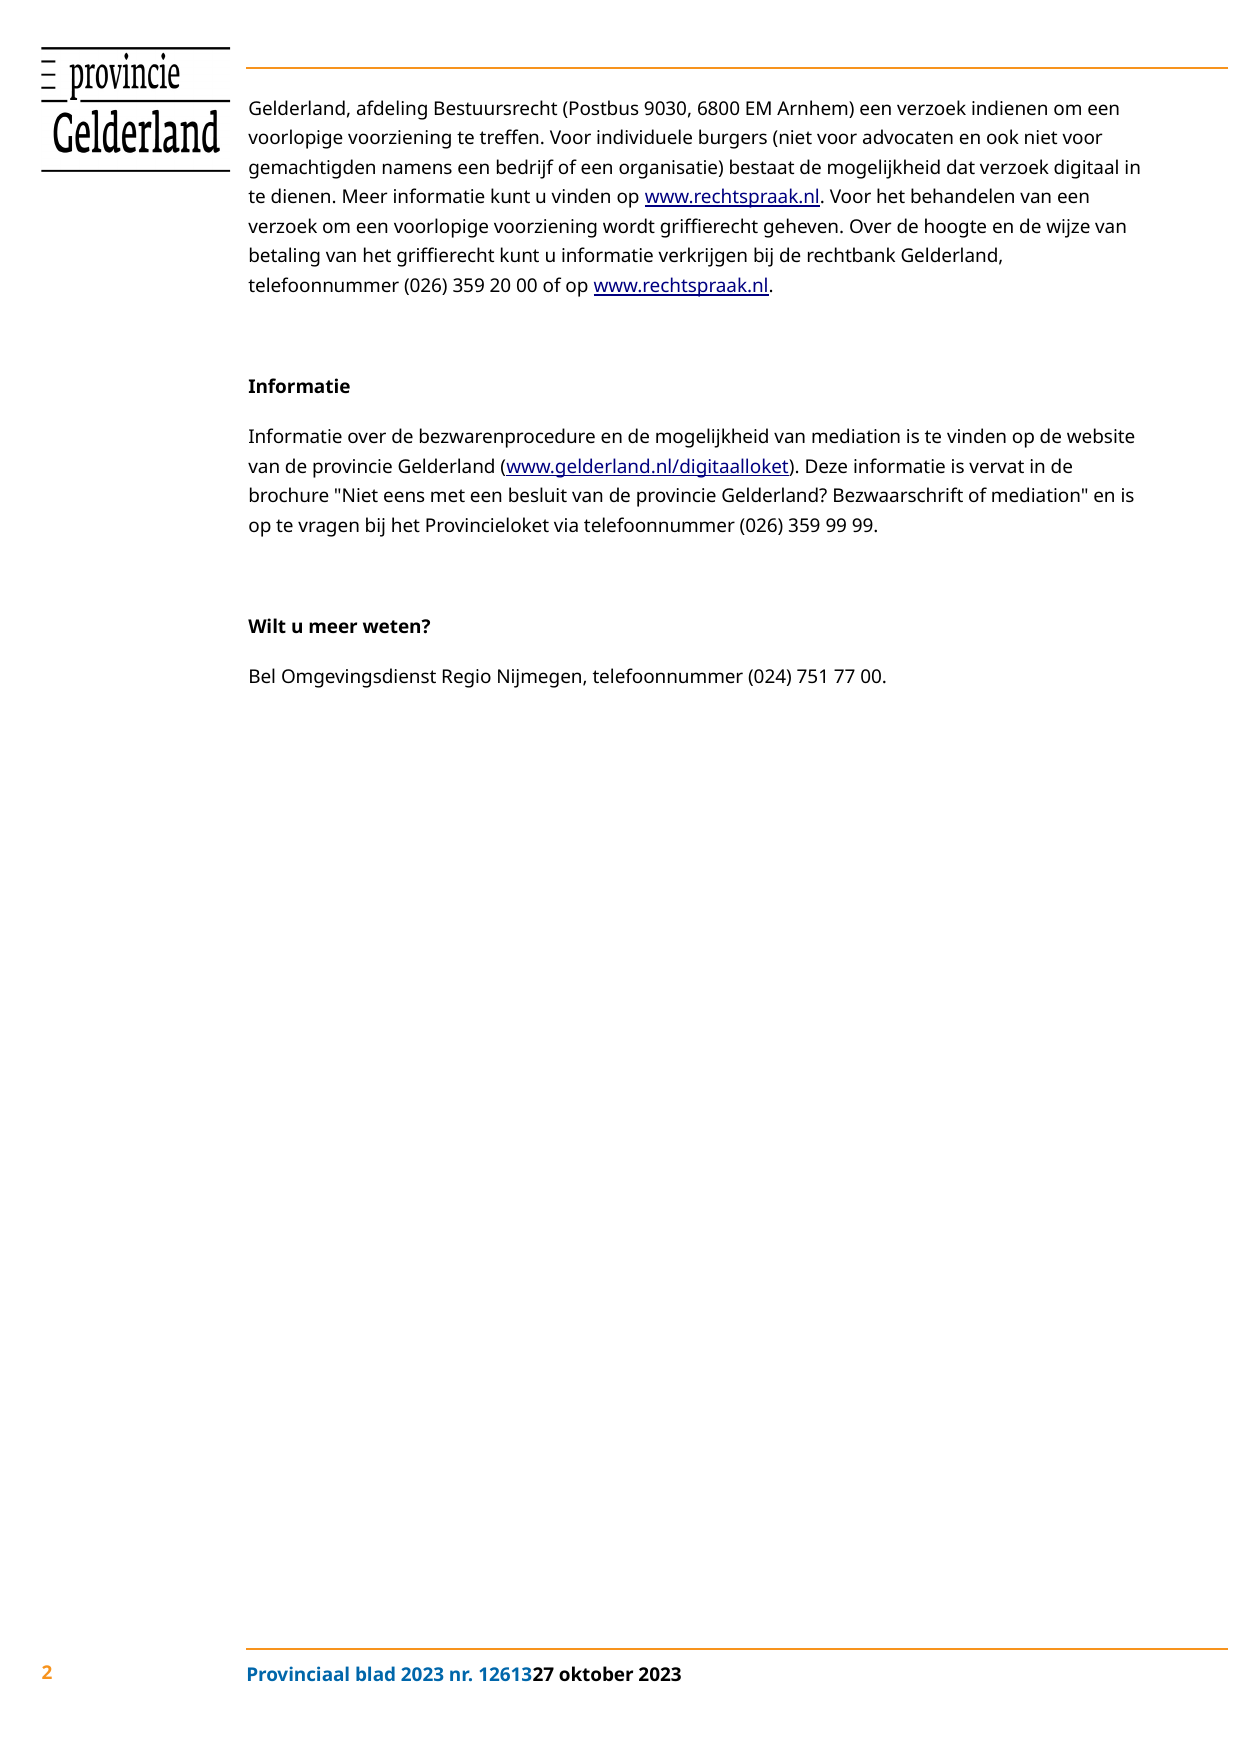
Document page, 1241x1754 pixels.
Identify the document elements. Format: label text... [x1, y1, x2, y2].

text Informatie over de bezwarenprocedure en de mogelijkheid van mediation is te vinden op de website van de provincie Gelderland (www.gelderland.nl/digitaalloket). Deze informatie is vervat in de brochure "Niet eens met een besluit van de provincie Gelderland? Bezwaarschrift of mediation" en is op te vragen bij het Provincieloket via telefoonnummer (026) 359 99 99. [248, 423, 1152, 538]
text Wilt u meer weten? [248, 613, 1152, 639]
text Gelderland, afdeling Bestuursrecht (Postbus 9030, 6800 EM Arnhem) een verzoek indienen om een voorlopige voorziening te treffen. Voor individuele burgers (niet voor advocaten en ook niet voor gemachtigden namens een bedrijf of een organisatie) bestaat de mogelijkheid dat verzoek digitaal in te dienen. Meer informatie kunt u vinden op www.rechtspraak.nl. Voor het behandelen van een verzoek om een voorlopige voorziening wordt griffierecht geheven. Over de hoogte en de wijze van betaling van het griffierecht kunt u informatie verkrijgen bij de rechtbank Gelderland, telefoonnummer (026) 359 20 00 of op www.rechtspraak.nl. [248, 95, 1152, 298]
text Informatie [248, 373, 1152, 399]
text Bel Omgevingsdienst Regio Nijmegen, telefoonnummer (024) 751 77 00. [248, 663, 1152, 689]
picture [41, 47, 231, 172]
